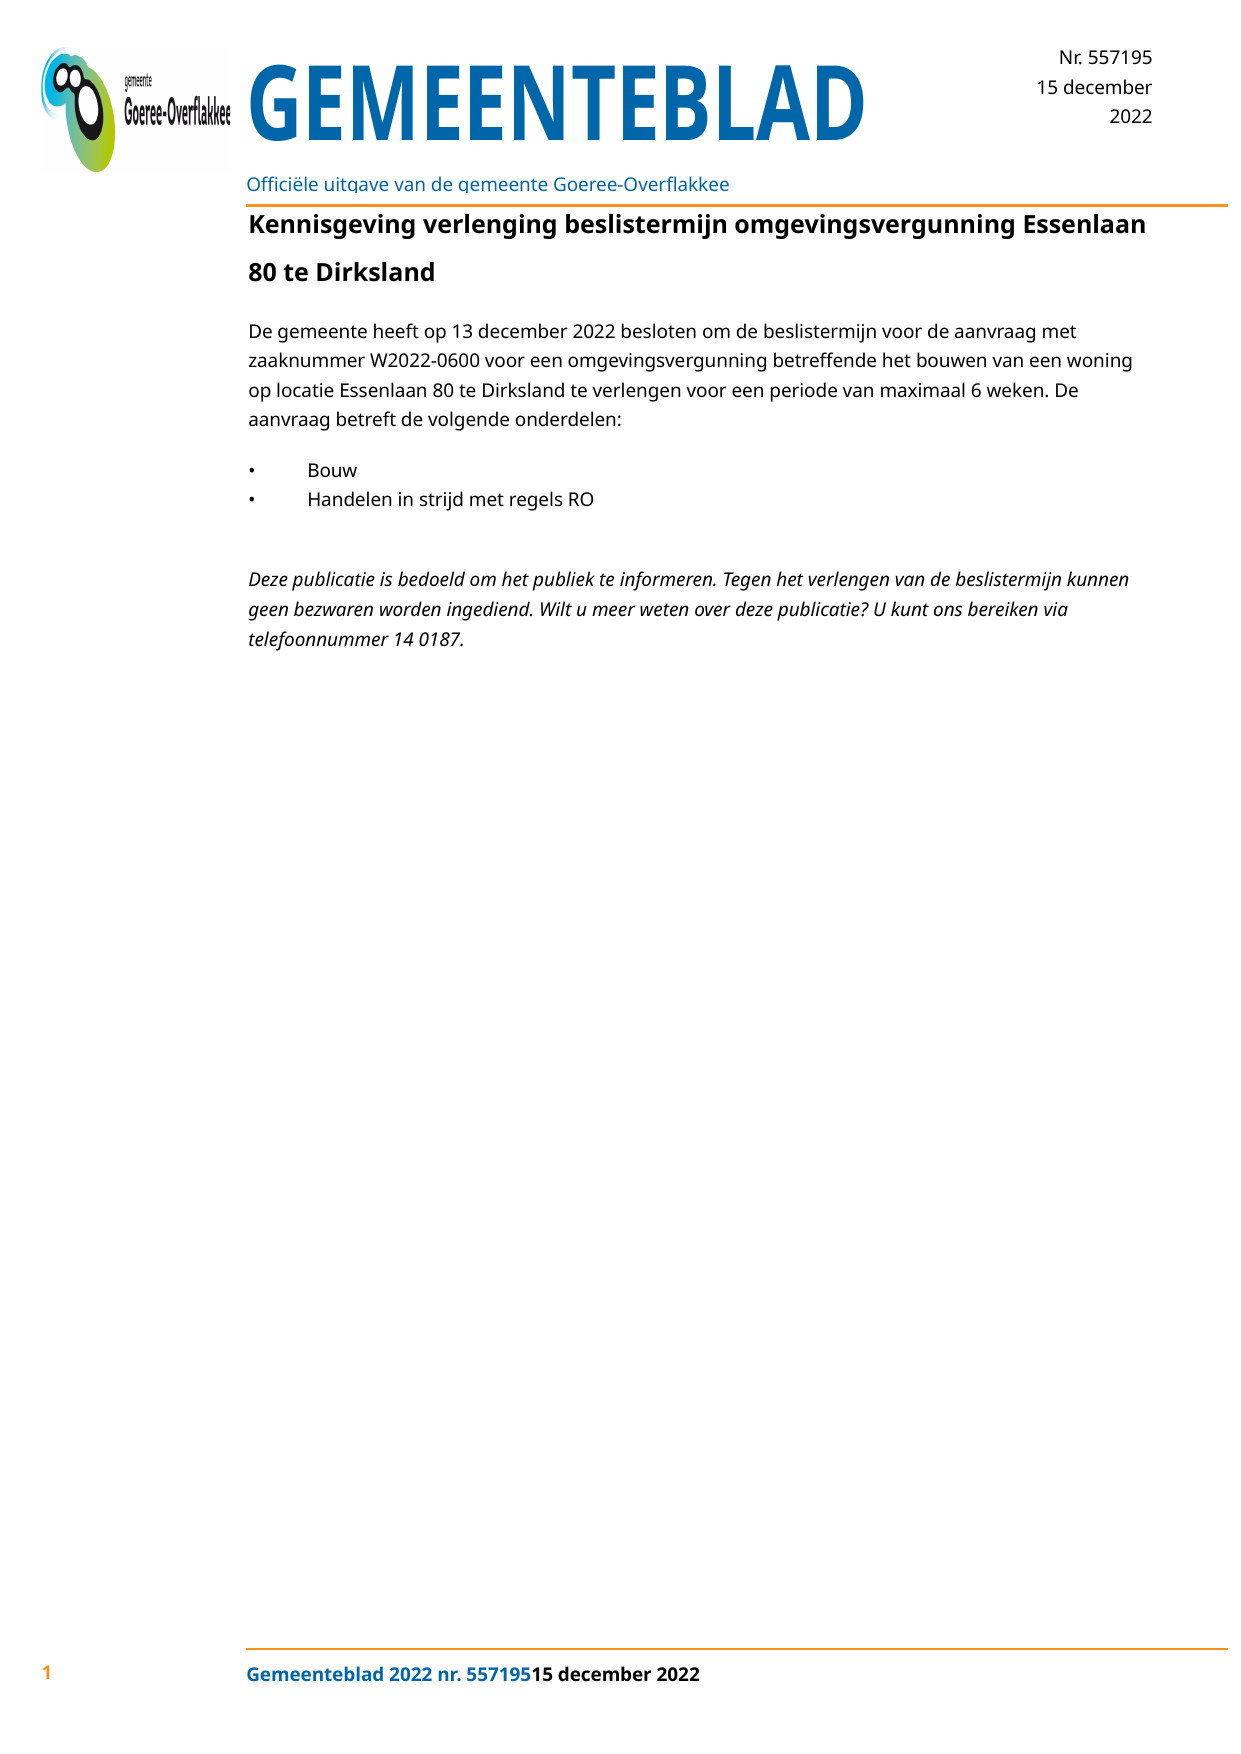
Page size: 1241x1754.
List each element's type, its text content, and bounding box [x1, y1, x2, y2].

text Deze publicatie is bedoeld om het publiek te informeren. Tegen het verlengen van de beslistermijn kunnen geen bezwaren worden ingediend. Wilt u meer weten over deze publicatie? U kunt ons bereiken via telefoonnummer 14 0187. [248, 567, 1152, 652]
picture [41, 47, 231, 172]
text De gemeente heeft op 13 december 2022 besloten om de beslistermijn voor de aanvraag met zaaknummer W2022-0600 voor een omgevingsvergunning betreffende het bouwen van een woning op locatie Essenlaan 80 te Dirksland te verlengen voor een periode van maximaal 6 weken. De aanvraag betreft de volgende onderdelen: [248, 318, 1152, 432]
list Handelen in strijd met regels RO [248, 487, 1152, 512]
text Kennisgeving verlenging beslistermijn omgevingsvergunning Essenlaan 80 te Dirksland [248, 207, 1152, 288]
list Bouw [248, 457, 1152, 483]
